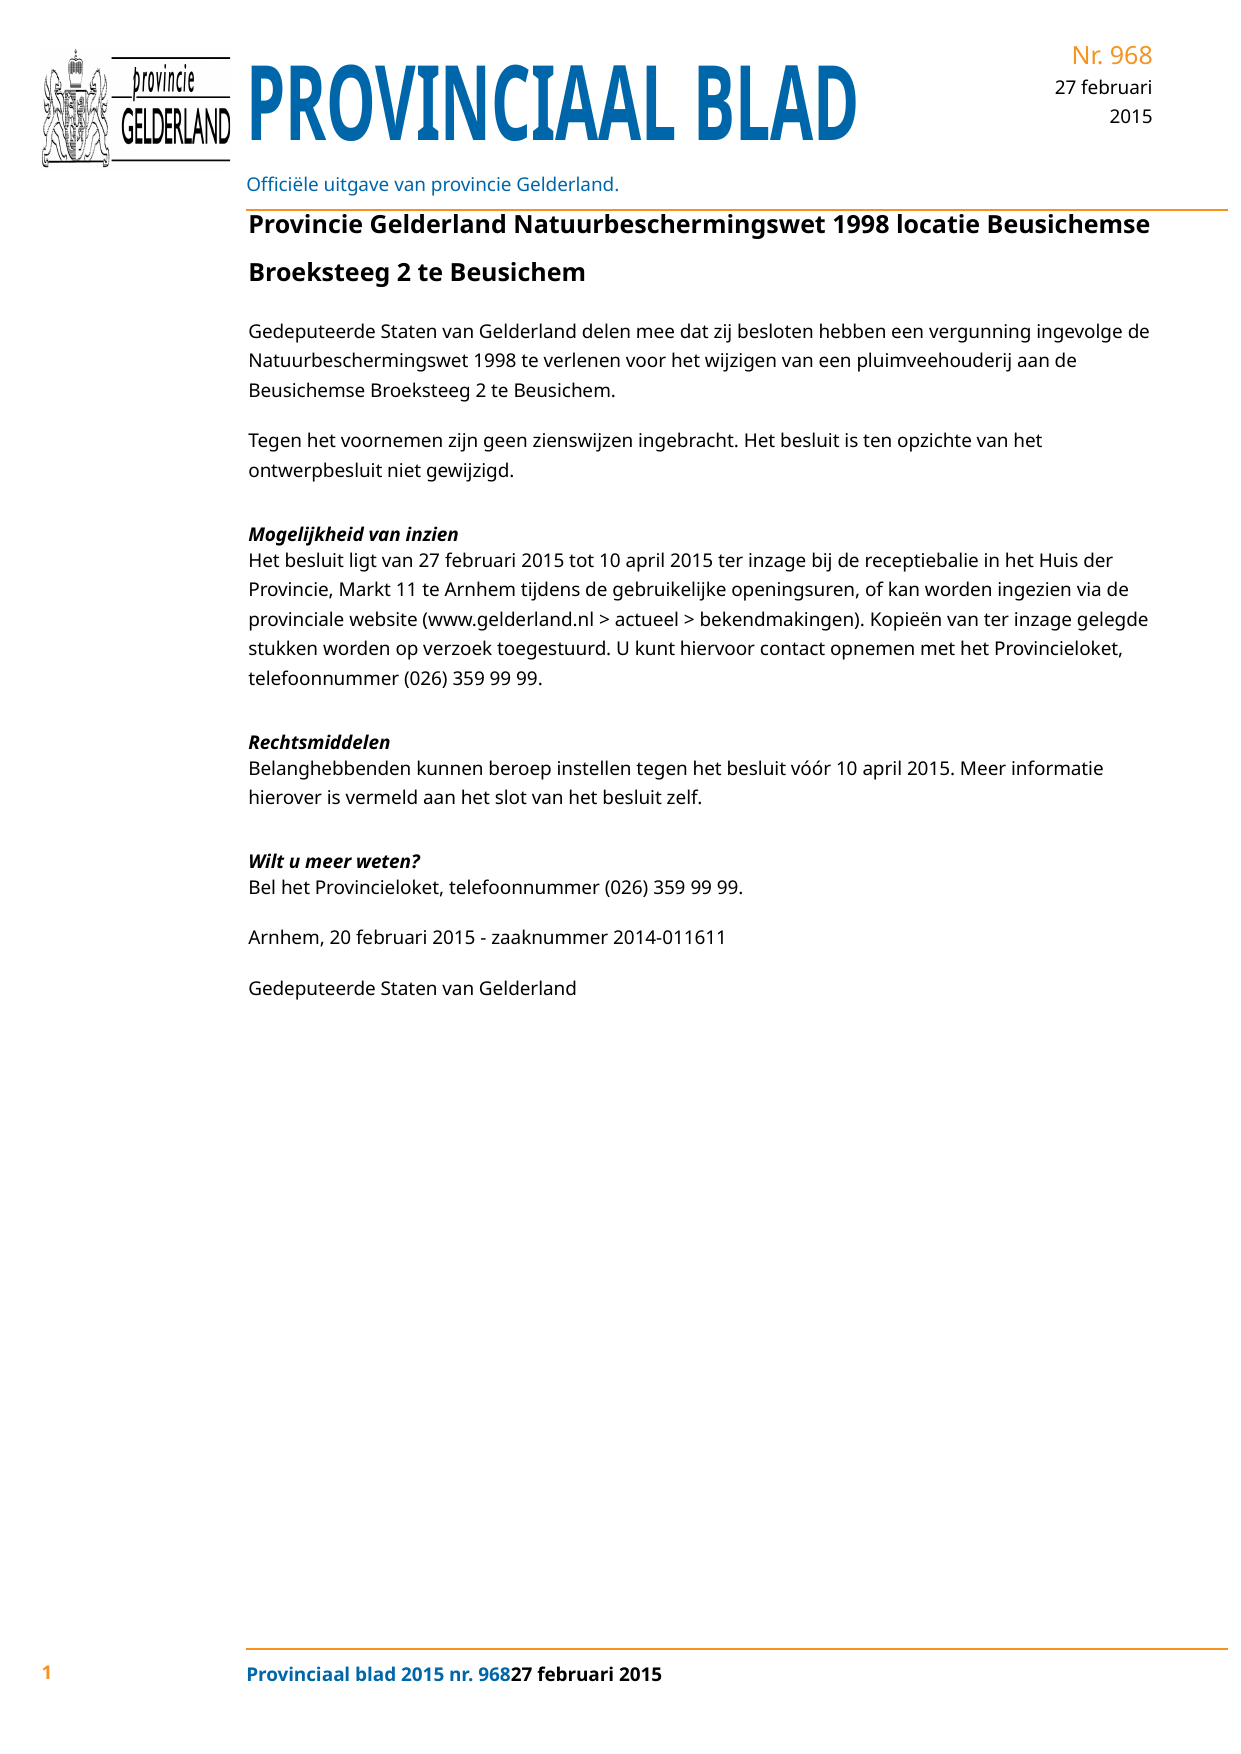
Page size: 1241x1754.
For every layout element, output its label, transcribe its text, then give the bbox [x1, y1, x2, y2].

picture [41, 47, 231, 172]
text Bel het Provincieloket, telefoonnummer (026) 359 99 99. [248, 874, 1152, 900]
text Rechtsmiddelen [248, 729, 1152, 755]
text Provincie Gelderland Natuurbeschermingswet 1998 locatie Beusichemse Broeksteeg 2 te Beusichem [248, 211, 1152, 288]
text Mogelijkheid van inzien [248, 521, 1152, 547]
text Het besluit ligt van 27 februari 2015 tot 10 april 2015 ter inzage bij de receptiebalie in het Huis der Provincie, Markt 11 te Arnhem tijdens de gebruikelijke openingsuren, of kan worden ingezien via de provinciale website (www.gelderland.nl > actueel > bekendmakingen). Kopieën van ter inzage gelegde stukken worden op verzoek toegestuurd. U kunt hiervoor contact opnemen met het Provincieloket, telefoonnummer (026) 359 99 99. [248, 547, 1152, 691]
text Gedeputeerde Staten van Gelderland [248, 975, 1152, 1001]
text Arnhem, 20 februari 2015 - zaaknummer 2014-011611 [248, 924, 1152, 950]
text Gedeputeerde Staten van Gelderland delen mee dat zij besloten hebben een vergunning ingevolge de Natuurbeschermingswet 1998 te verlenen voor het wijzigen van een pluimveehouderij aan de Beusichemse Broeksteeg 2 te Beusichem. [248, 318, 1152, 403]
text Tegen het voornemen zijn geen zienswijzen ingebracht. Het besluit is ten opzichte van het ontwerpbesluit niet gewijzigd. [248, 427, 1152, 483]
text Wilt u meer weten? [248, 848, 1152, 874]
text Belanghebbenden kunnen beroep instellen tegen het besluit vóór 10 april 2015. Meer informatie hierover is vermeld aan het slot van het besluit zelf. [248, 755, 1152, 810]
